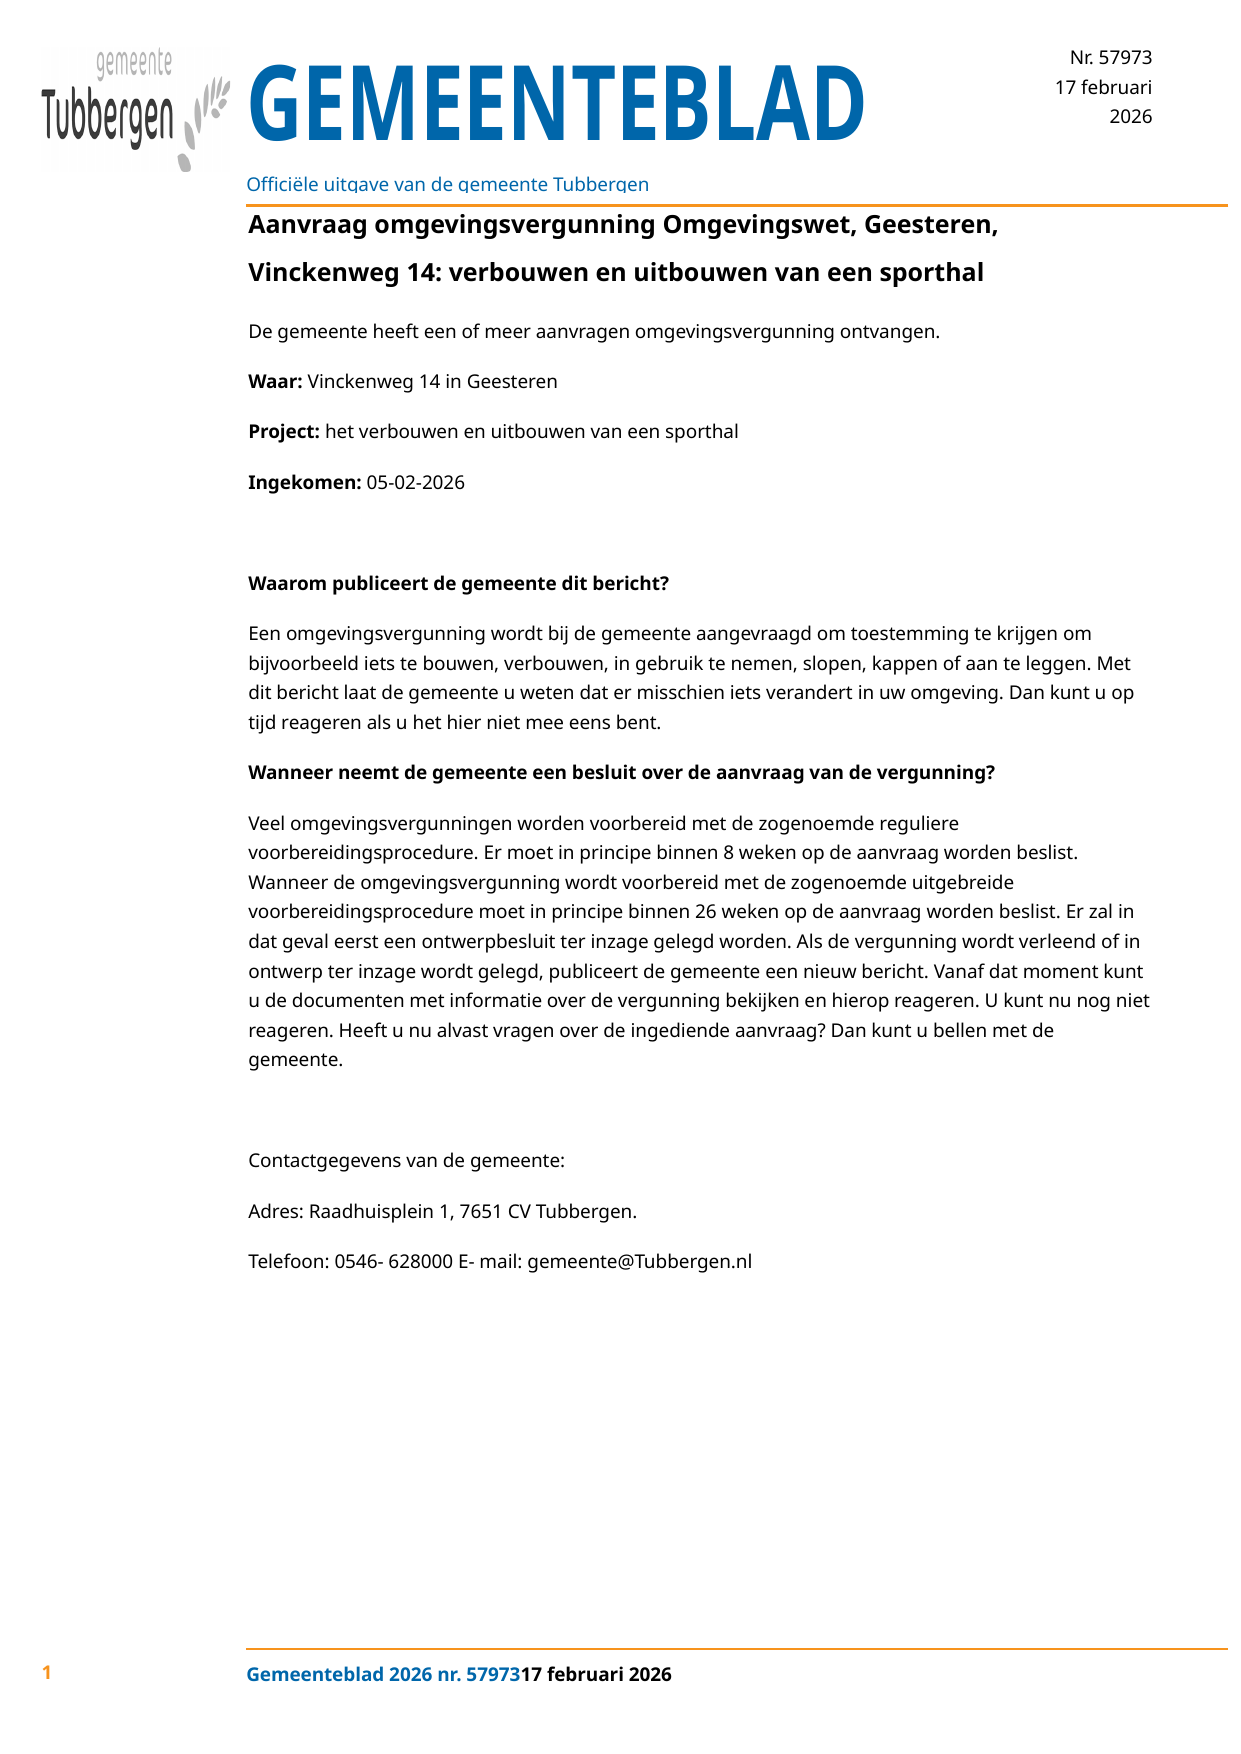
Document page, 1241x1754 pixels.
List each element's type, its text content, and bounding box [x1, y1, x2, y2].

text De gemeente heeft een of meer aanvragen omgevingsvergunning ontvangen. [248, 318, 1152, 344]
text Aanvraag omgevingsvergunning Omgevingswet, Geesteren, Vinckenweg 14: verbouwen en uitbouwen van een sporthal [248, 207, 1152, 288]
picture [41, 47, 231, 172]
text Project: het verbouwen en uitbouwen van een sporthal [248, 419, 1152, 444]
text Wanneer neemt de gemeente een besluit over de aanvraag van de vergunning? [248, 759, 1152, 785]
text Veel omgevingsvergunningen worden voorbereid met de zogenoemde reguliere voorbereidingsprocedure. Er moet in principe binnen 8 weken op de aanvraag worden beslist. Wanneer de omgevingsvergunning wordt voorbereid met de zogenoemde uitgebreide voorbereidingsprocedure moet in principe binnen 26 weken op de aanvraag worden beslist. Er zal in dat geval eerst een ontwerpbesluit ter inzage gelegd worden. Als de vergunning wordt verleend of in ontwerp ter inzage wordt gelegd, publiceert de gemeente een nieuw bericht. Vanaf dat moment kunt u de documenten met informatie over de vergunning bekijken en hierop reageren. U kunt nu nog niet reageren. Heeft u nu alvast vragen over de ingediende aanvraag? Dan kunt u bellen met de gemeente. [248, 810, 1152, 1072]
text Ingekomen: 05-02-2026 [248, 469, 1152, 495]
text Telefoon: 0546- 628000 E- mail: gemeente@Tubbergen.nl [248, 1248, 1152, 1274]
text Een omgevingsvergunning wordt bij de gemeente aangevraagd om toestemming te krijgen om bijvoorbeeld iets te bouwen, verbouwen, in gebruik te nemen, slopen, kappen of aan te leggen. Met dit bericht laat de gemeente u weten dat er misschien iets verandert in uw omgeving. Dan kunt u op tijd reageren als u het hier niet mee eens bent. [248, 620, 1152, 735]
text Contactgegevens van de gemeente: [248, 1147, 1152, 1173]
text Adres: Raadhuisplein 1, 7651 CV Tubbergen. [248, 1198, 1152, 1224]
text Waarom publiceert de gemeente dit bericht? [248, 570, 1152, 596]
text Waar: Vinckenweg 14 in Geesteren [248, 368, 1152, 394]
